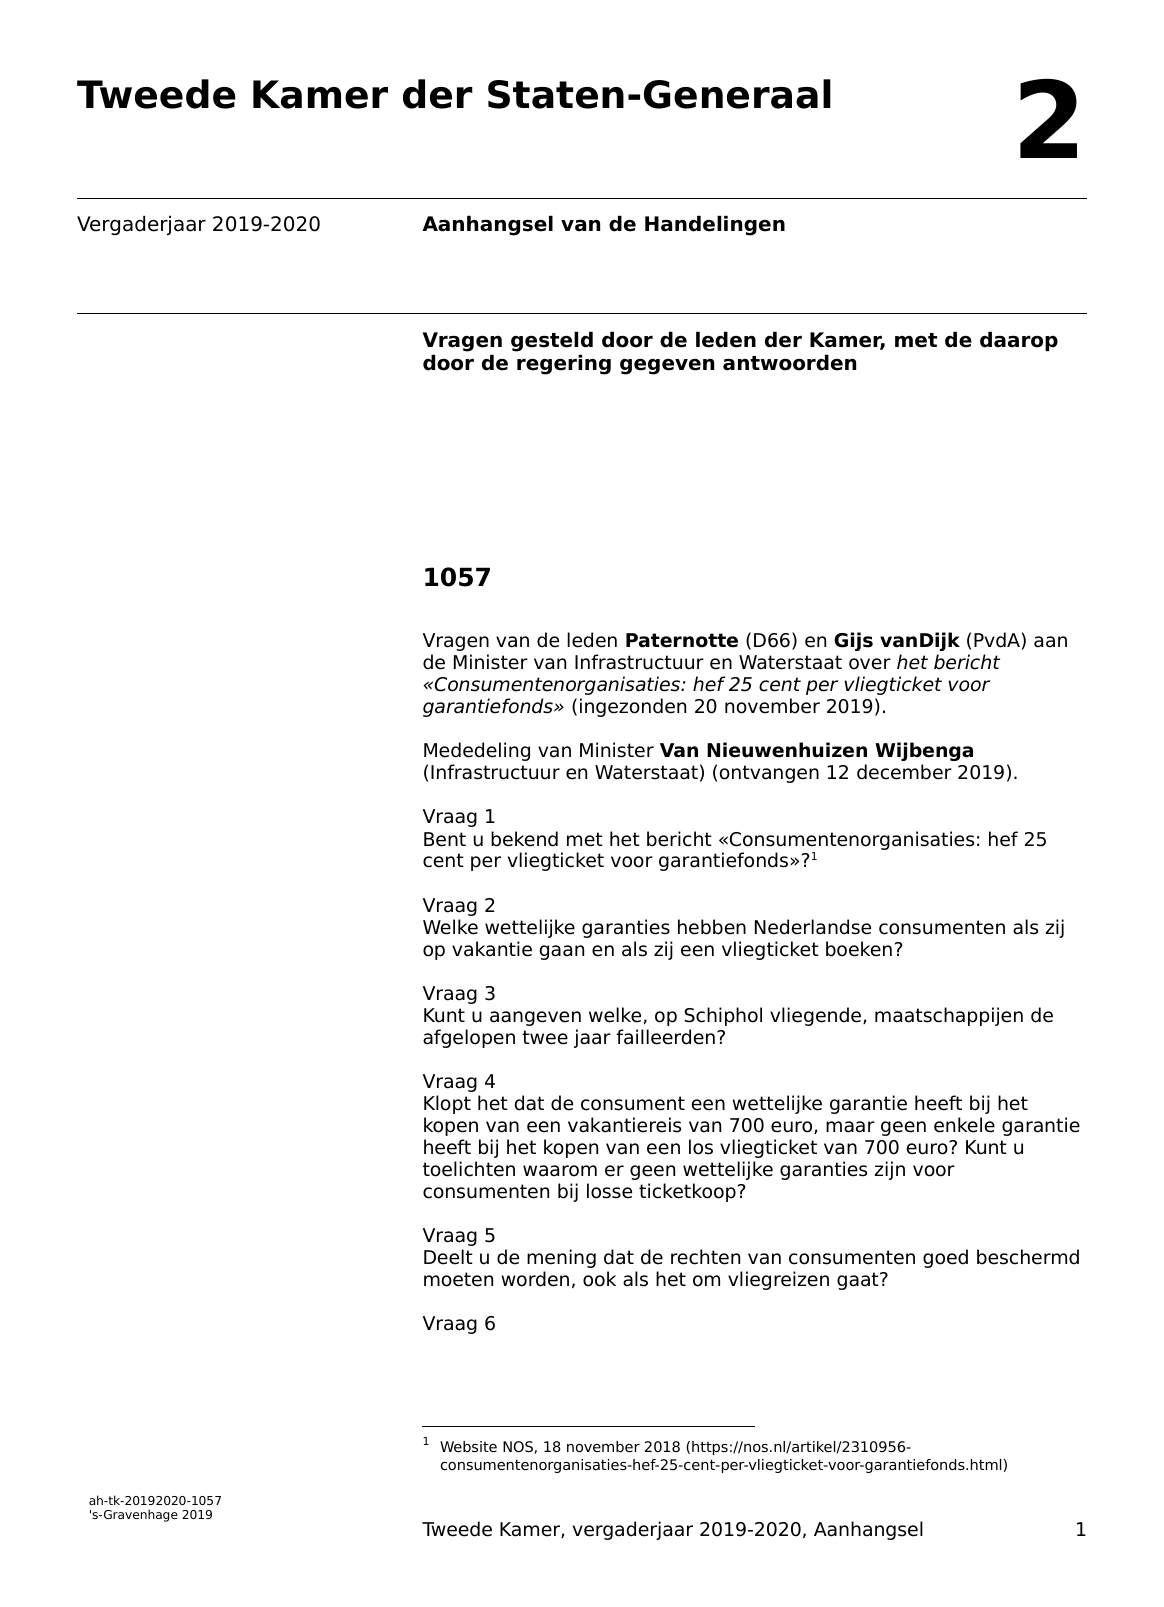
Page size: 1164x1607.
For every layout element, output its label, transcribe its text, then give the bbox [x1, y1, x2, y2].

text 's-Gravenhage 2019 [88, 1508, 323, 1522]
text Vraag 1 [422, 806, 1087, 828]
text Kunt u aangeven welke, op Schiphol vliegende, maatschappijen de afgelopen twee jaar failleerden? [422, 1005, 1087, 1049]
text Deelt u de mening dat de rechten van consumenten goed beschermd moeten worden, ook als het om vliegreizen gaat? [422, 1247, 1087, 1291]
table_cell Vragen gesteld door de leden der Kamer, met de daarop door de regering gegeven antwoorden [422, 314, 1087, 375]
table_header 2 [886, 59, 1087, 198]
text Welke wettelijke garanties hebben Nederlandse consumenten als zij op vakantie gaan en als zij een vliegticket boeken? [422, 917, 1087, 961]
text 1057 [422, 563, 1087, 592]
text Vragen van de leden Paternotte (D66) en Gijs vanDijk (PvdA) aan de Minister van Infrastructuur en Waterstaat over het bericht «Consumentenorganisaties: hef 25 cent per vliegticket voor garantiefonds» (ingezonden 20 november 2019). [422, 630, 1087, 718]
text Website NOS, 18 november 2018 (https://nos.nl/artikel/2310956-consumentenorganisaties-hef-25-cent-per-vliegticket-voor-garantiefonds.html) [422, 1435, 1087, 1474]
text Vraag 5 [422, 1225, 1087, 1247]
text Mededeling van Minister Van Nieuwenhuizen Wijbenga (Infrastructuur en Waterstaat) (ontvangen 12 december 2019). [422, 740, 1087, 784]
table_cell Vergaderjaar 2019-2020 [77, 199, 422, 313]
text ah-tk-20192020-1057 [88, 1494, 323, 1508]
table_cell [77, 314, 422, 375]
text Bent u bekend met het bericht «Consumentenorganisaties: hef 25 cent per vliegticket voor garantiefonds»? [422, 828, 1087, 872]
table_header Tweede Kamer der Staten-Generaal [77, 59, 886, 198]
text Vraag 6 [422, 1313, 1087, 1335]
text Vraag 2 [422, 894, 1087, 917]
text Klopt het dat de consument een wettelijke garantie heeft bij het kopen van een vakantiereis van 700 euro, maar geen enkele garantie heeft bij het kopen van een los vliegticket van 700 euro? Kunt u toelichten waarom er geen wettelijke garanties zijn voor consumenten bij losse ticketkoop? [422, 1093, 1087, 1203]
table_cell Aanhangsel van de Handelingen [422, 199, 1087, 313]
text Vraag 4 [422, 1071, 1087, 1093]
text Vraag 3 [422, 983, 1087, 1005]
